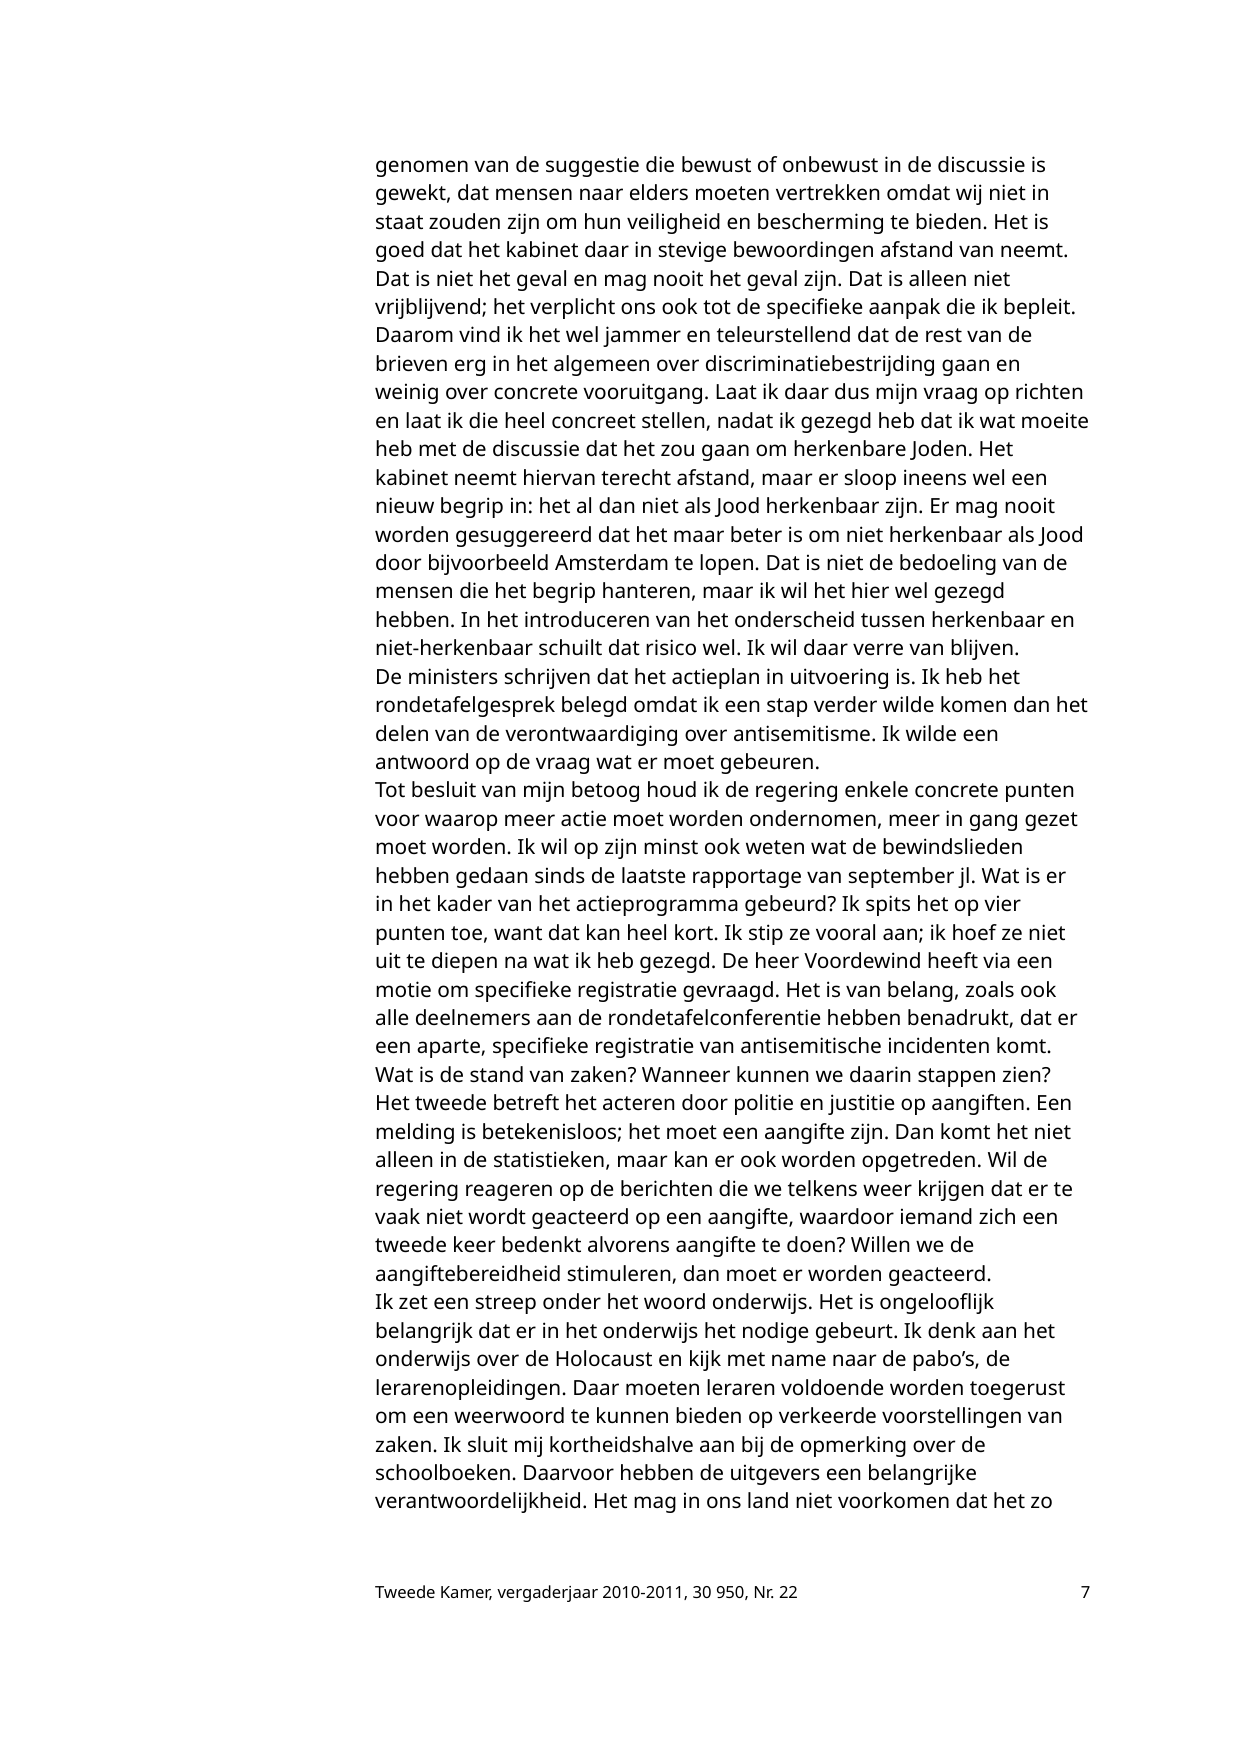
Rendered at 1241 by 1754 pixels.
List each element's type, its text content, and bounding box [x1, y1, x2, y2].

text Ik zet een streep onder het woord onderwijs. Het is ongelooflijk belangrijk dat er in het onderwijs het nodige gebeurt. Ik denk aan het onderwijs over de Holocaust en kijk met name naar de pabo’s, de lerarenopleidingen. Daar moeten leraren voldoende worden toegerust om een weerwoord te kunnen bieden op verkeerde voorstellingen van zaken. Ik sluit mij kortheidshalve aan bij de opmerking over de schoolboeken. Daarvoor hebben de uitgevers een belangrijke verantwoordelijkheid. Het mag in ons land niet voorkomen dat het zo [375, 1287, 1090, 1515]
text Tot besluit van mijn betoog houd ik de regering enkele concrete punten voor waarop meer actie moet worden ondernomen, meer in gang gezet moet worden. Ik wil op zijn minst ook weten wat de bewindslieden hebben gedaan sinds de laatste rapportage van september jl. Wat is er in het kader van het actieprogramma gebeurd? Ik spits het op vier punten toe, want dat kan heel kort. Ik stip ze vooral aan; ik hoef ze niet uit te diepen na wat ik heb gezegd. De heer Voordewind heeft via een motie om specifieke registratie gevraagd. Het is van belang, zoals ook alle deelnemers aan de rondetafelconferentie hebben benadrukt, dat er een aparte, specifieke registratie van antisemitische incidenten komt. Wat is de stand van zaken? Wanneer kunnen we daarin stappen zien? Het tweede betreft het acteren door politie en justitie op aangiften. Een melding is betekenisloos; het moet een aangifte zijn. Dan komt het niet alleen in de statistieken, maar kan er ook worden opgetreden. Wil de regering reageren op de berichten die we telkens weer krijgen dat er te vaak niet wordt geacteerd op een aangifte, waardoor iemand zich een tweede keer bedenkt alvorens aangifte te doen? Willen we de aangiftebereidheid stimuleren, dan moet er worden geacteerd. [375, 776, 1090, 1287]
text De ministers schrijven dat het actieplan in uitvoering is. Ik heb het rondetafelgesprek belegd omdat ik een stap verder wilde komen dan het delen van de verontwaardiging over antisemitisme. Ik wilde een antwoord op de vraag wat er moet gebeuren. [375, 662, 1090, 776]
text genomen van de suggestie die bewust of onbewust in de discussie is gewekt, dat mensen naar elders moeten vertrekken omdat wij niet in staat zouden zijn om hun veiligheid en bescherming te bieden. Het is goed dat het kabinet daar in stevige bewoordingen afstand van neemt. Dat is niet het geval en mag nooit het geval zijn. Dat is alleen niet vrijblijvend; het verplicht ons ook tot de specifieke aanpak die ik bepleit. Daarom vind ik het wel jammer en teleurstellend dat de rest van de brieven erg in het algemeen over discriminatiebestrijding gaan en weinig over concrete vooruitgang. Laat ik daar dus mijn vraag op richten en laat ik die heel concreet stellen, nadat ik gezegd heb dat ik wat moeite heb met de discussie dat het zou gaan om herkenbare Joden. Het kabinet neemt hiervan terecht afstand, maar er sloop ineens wel een nieuw begrip in: het al dan niet als Jood herkenbaar zijn. Er mag nooit worden gesuggereerd dat het maar beter is om niet herkenbaar als Jood door bijvoorbeeld Amsterdam te lopen. Dat is niet de bedoeling van de mensen die het begrip hanteren, maar ik wil het hier wel gezegd hebben. In het introduceren van het onderscheid tussen herkenbaar en niet-herkenbaar schuilt dat risico wel. Ik wil daar verre van blijven. [375, 150, 1090, 662]
